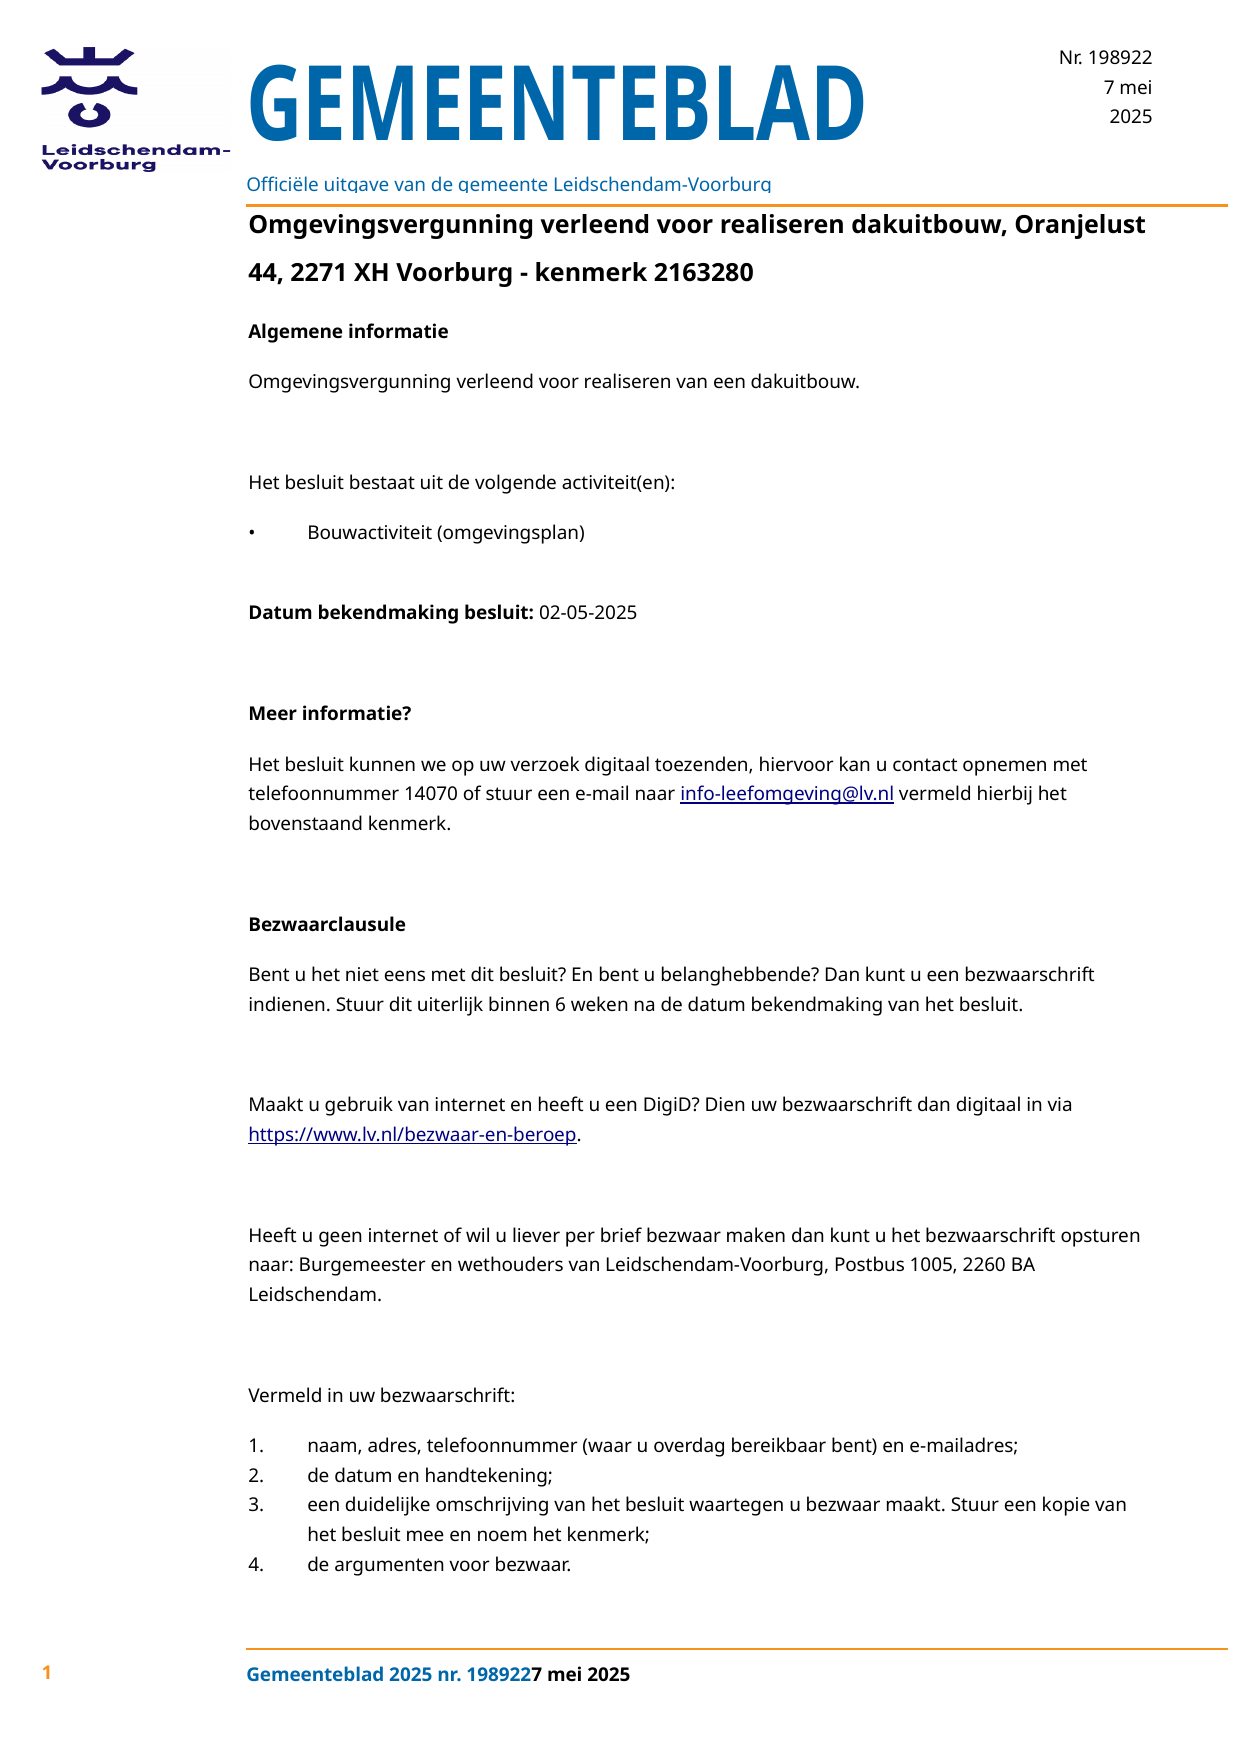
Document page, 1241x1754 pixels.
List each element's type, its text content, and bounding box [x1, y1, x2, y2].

text Bezwaarclausule [248, 911, 1152, 937]
text Omgevingsvergunning verleend voor realiseren van een dakuitbouw. [248, 368, 1152, 394]
picture [41, 47, 231, 172]
list naam, adres, telefoonnummer (waar u overdag bereikbaar bent) en e-mailadres; [248, 1432, 1152, 1458]
list Bouwactiviteit (omgevingsplan) [248, 519, 1152, 545]
text Omgevingsvergunning verleend voor realiseren dakuitbouw, Oranjelust 44, 2271 XH Voorburg - kenmerk 2163280 [248, 207, 1152, 288]
text Algemene informatie [248, 318, 1152, 344]
text Bent u het niet eens met dit besluit? En bent u belanghebbende? Dan kunt u een bezwaarschrift indienen. Stuur dit uiterlijk binnen 6 weken na de datum bekendmaking van het besluit. [248, 961, 1152, 1017]
list een duidelijke omschrijving van het besluit waartegen u bezwaar maakt. Stuur een kopie van het besluit mee en noem het kenmerk; [248, 1492, 1152, 1547]
text Het besluit bestaat uit de volgende activiteit(en): [248, 469, 1152, 495]
text Datum bekendmaking besluit: 02-05-2025 [248, 599, 1152, 625]
text Meer informatie? [248, 700, 1152, 726]
text Vermeld in uw bezwaarschrift: [248, 1382, 1152, 1408]
text Het besluit kunnen we op uw verzoek digitaal toezenden, hiervoor kan u contact opnemen met telefoonnummer 14070 of stuur een e-mail naar info-leefomgeving@lv.nl vermeld hierbij het bovenstaand kenmerk. [248, 751, 1152, 836]
text Maakt u gebruik van internet en heeft u een DigiD? Dien uw bezwaarschrift dan digitaal in via https://www.lv.nl/bezwaar-en-beroep. [248, 1092, 1152, 1147]
list de argumenten voor bezwaar. [248, 1551, 1152, 1577]
text Heeft u geen internet of wil u liever per brief bezwaar maken dan kunt u het bezwaarschrift opsturen naar: Burgemeester en wethouders van Leidschendam-Voorburg, Postbus 1005, 2260 BA Leidschendam. [248, 1222, 1152, 1307]
list de datum en handtekening; [248, 1462, 1152, 1488]
